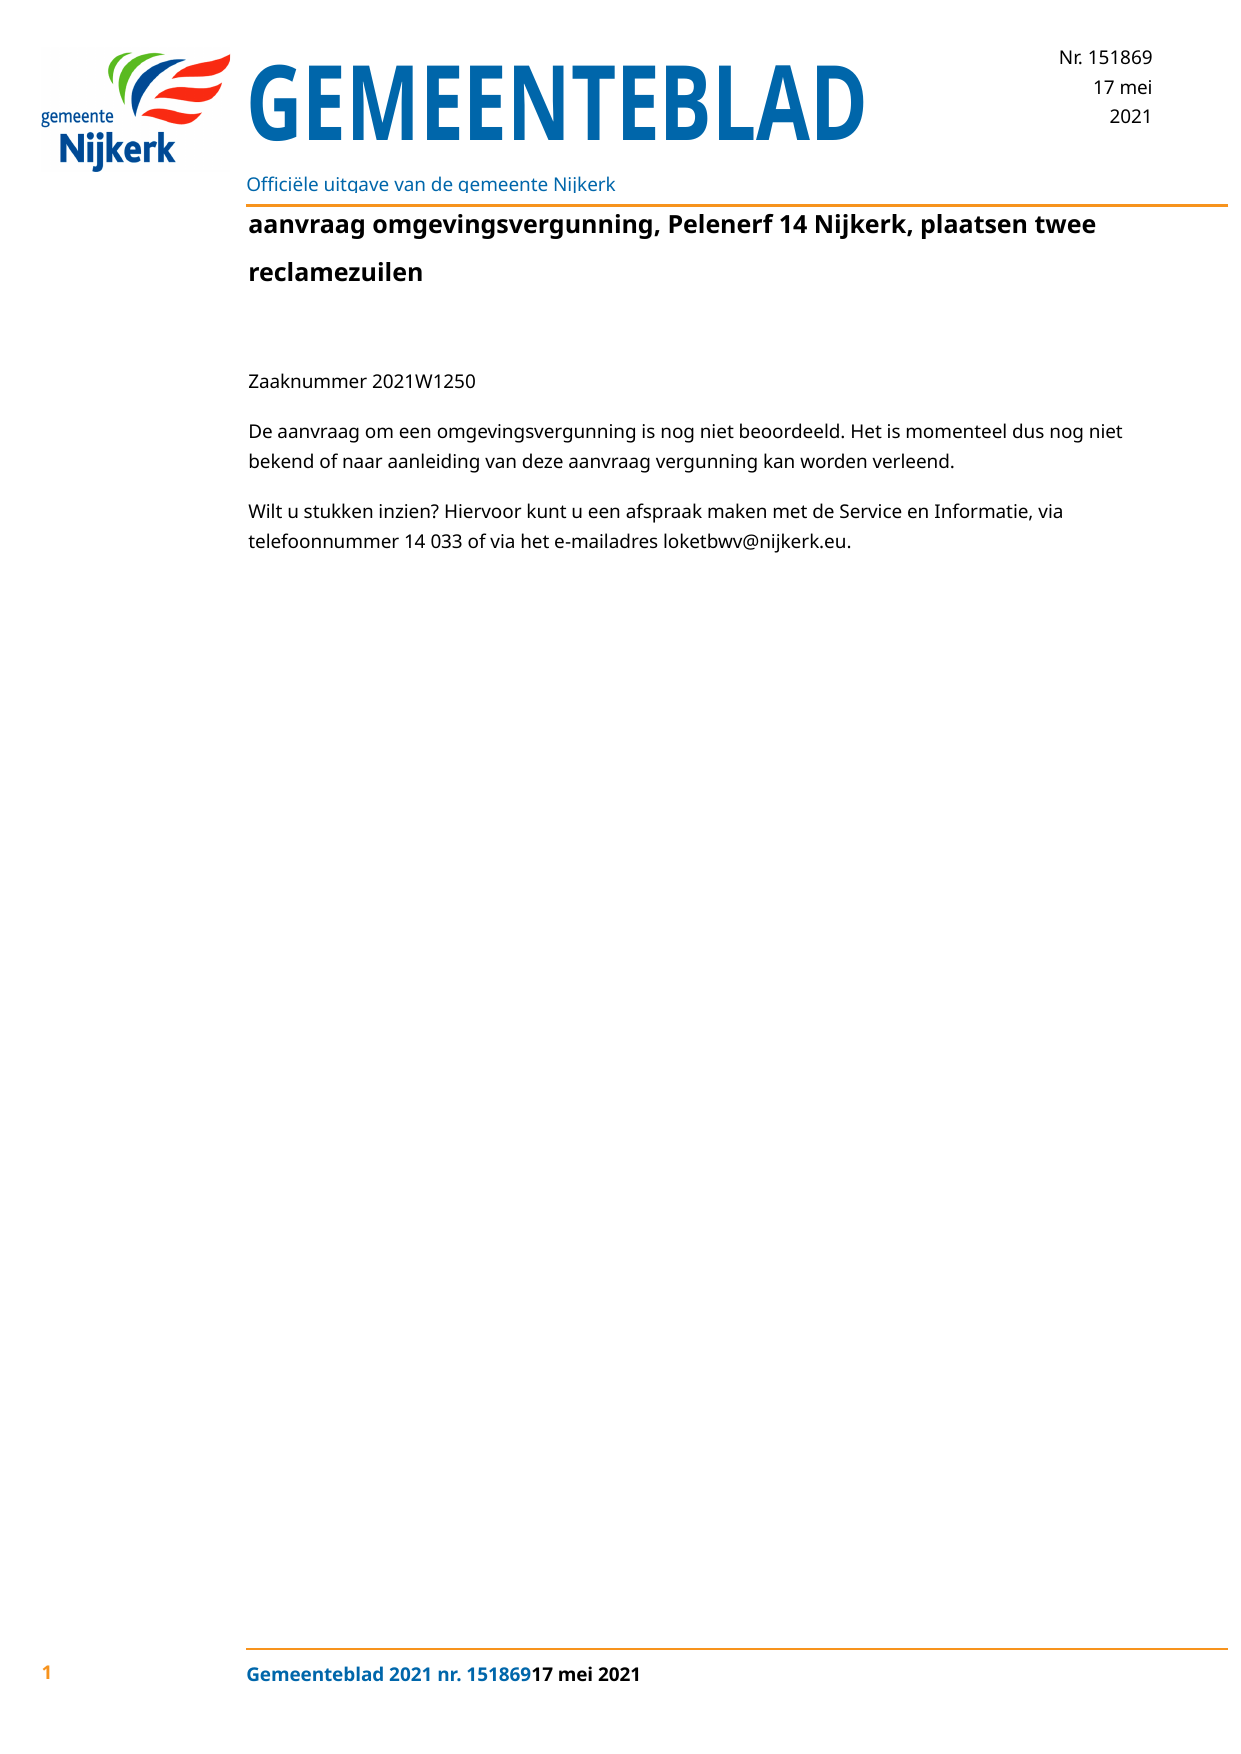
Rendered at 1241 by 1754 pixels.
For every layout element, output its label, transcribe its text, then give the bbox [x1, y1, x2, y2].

text Zaaknummer 2021W1250 [248, 368, 1152, 394]
text De aanvraag om een omgevingsvergunning is nog niet beoordeeld. Het is momenteel dus nog niet bekend of naar aanleiding van deze aanvraag vergunning kan worden verleend. [248, 419, 1152, 474]
text Wilt u stukken inzien? Hiervoor kunt u een afspraak maken met de Service en Informatie, via telefoonnummer 14 033 of via het e-mailadres loketbwv@nijkerk.eu. [248, 499, 1152, 554]
text aanvraag omgevingsvergunning, Pelenerf 14 Nijkerk, plaatsen twee reclamezuilen [248, 207, 1152, 288]
picture [41, 47, 231, 172]
